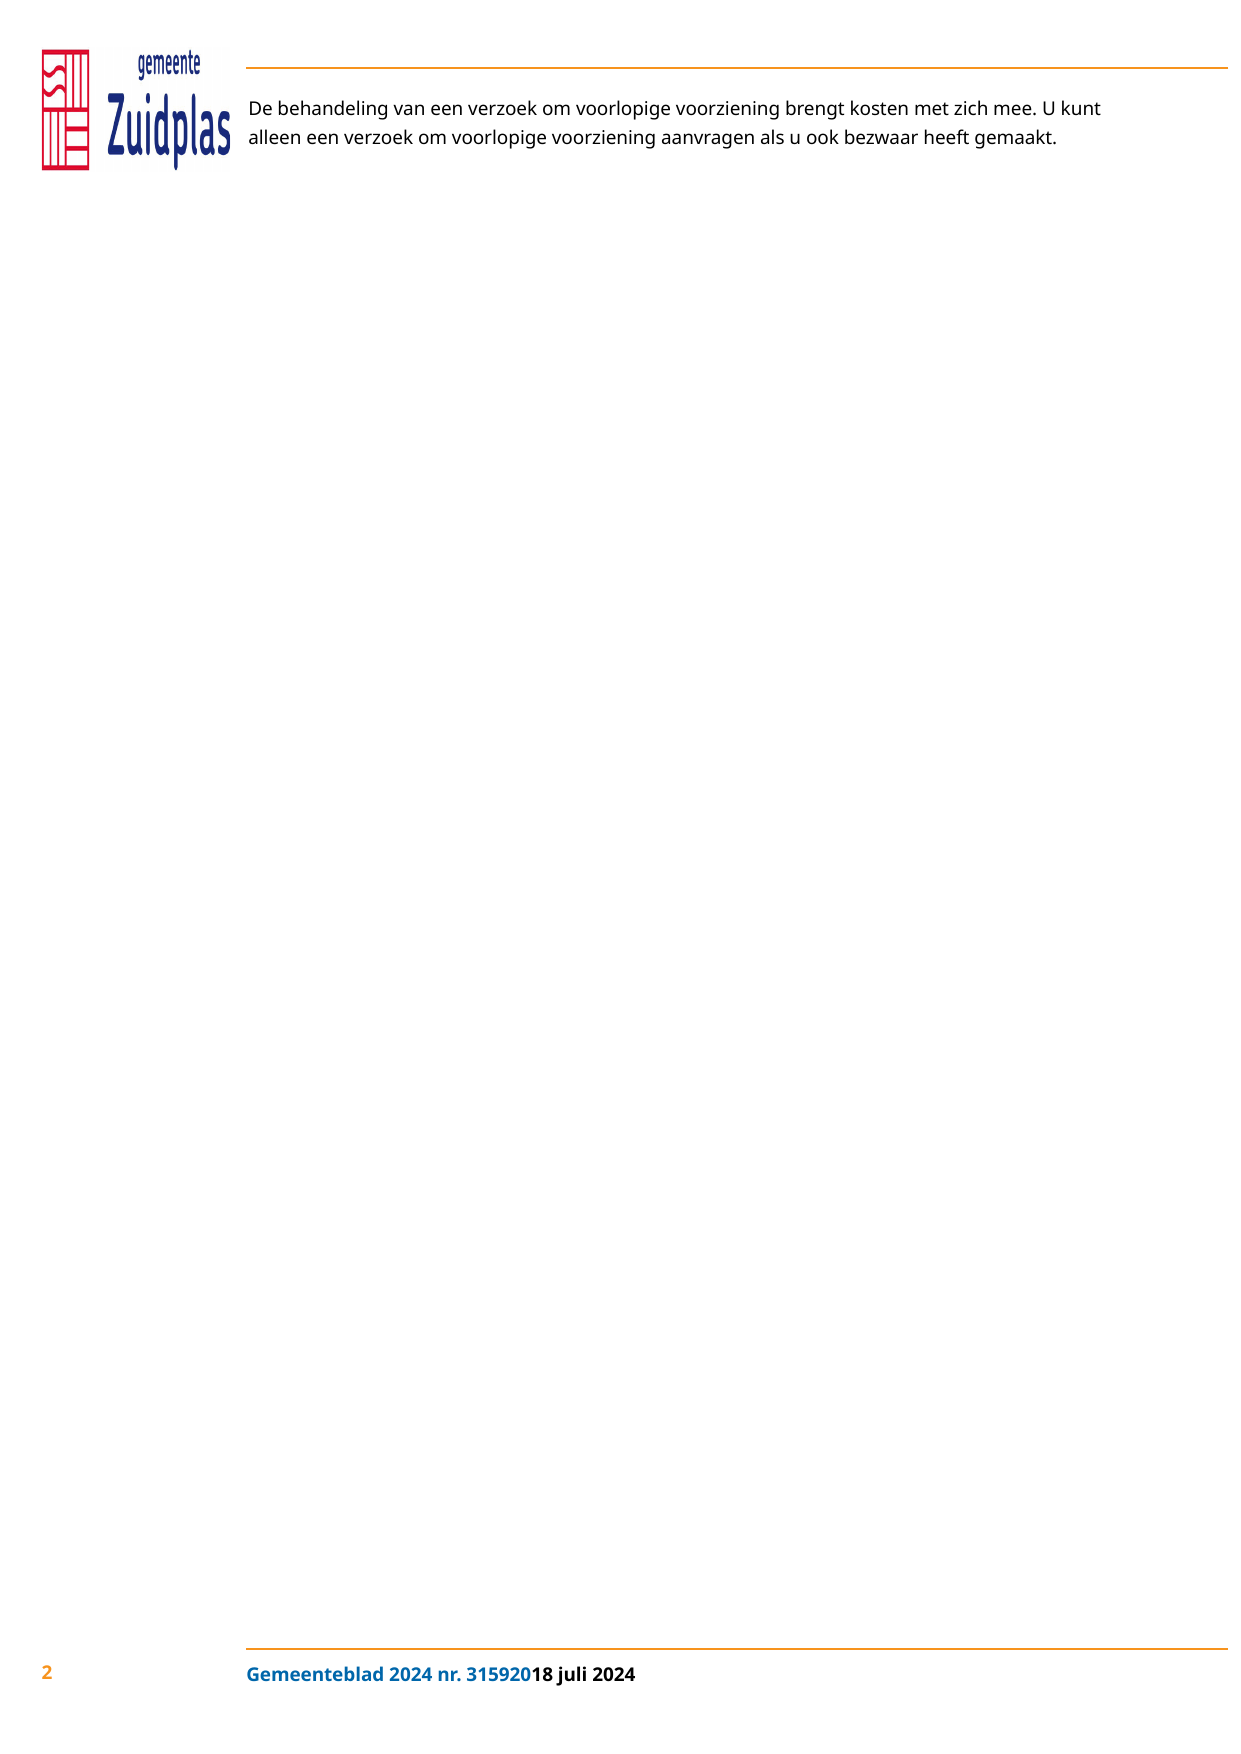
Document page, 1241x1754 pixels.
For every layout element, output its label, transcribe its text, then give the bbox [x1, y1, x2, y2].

picture [41, 47, 231, 172]
text De behandeling van een verzoek om voorlopige voorziening brengt kosten met zich mee. U kunt alleen een verzoek om voorlopige voorziening aanvragen als u ook bezwaar heeft gemaakt. [248, 95, 1152, 150]
